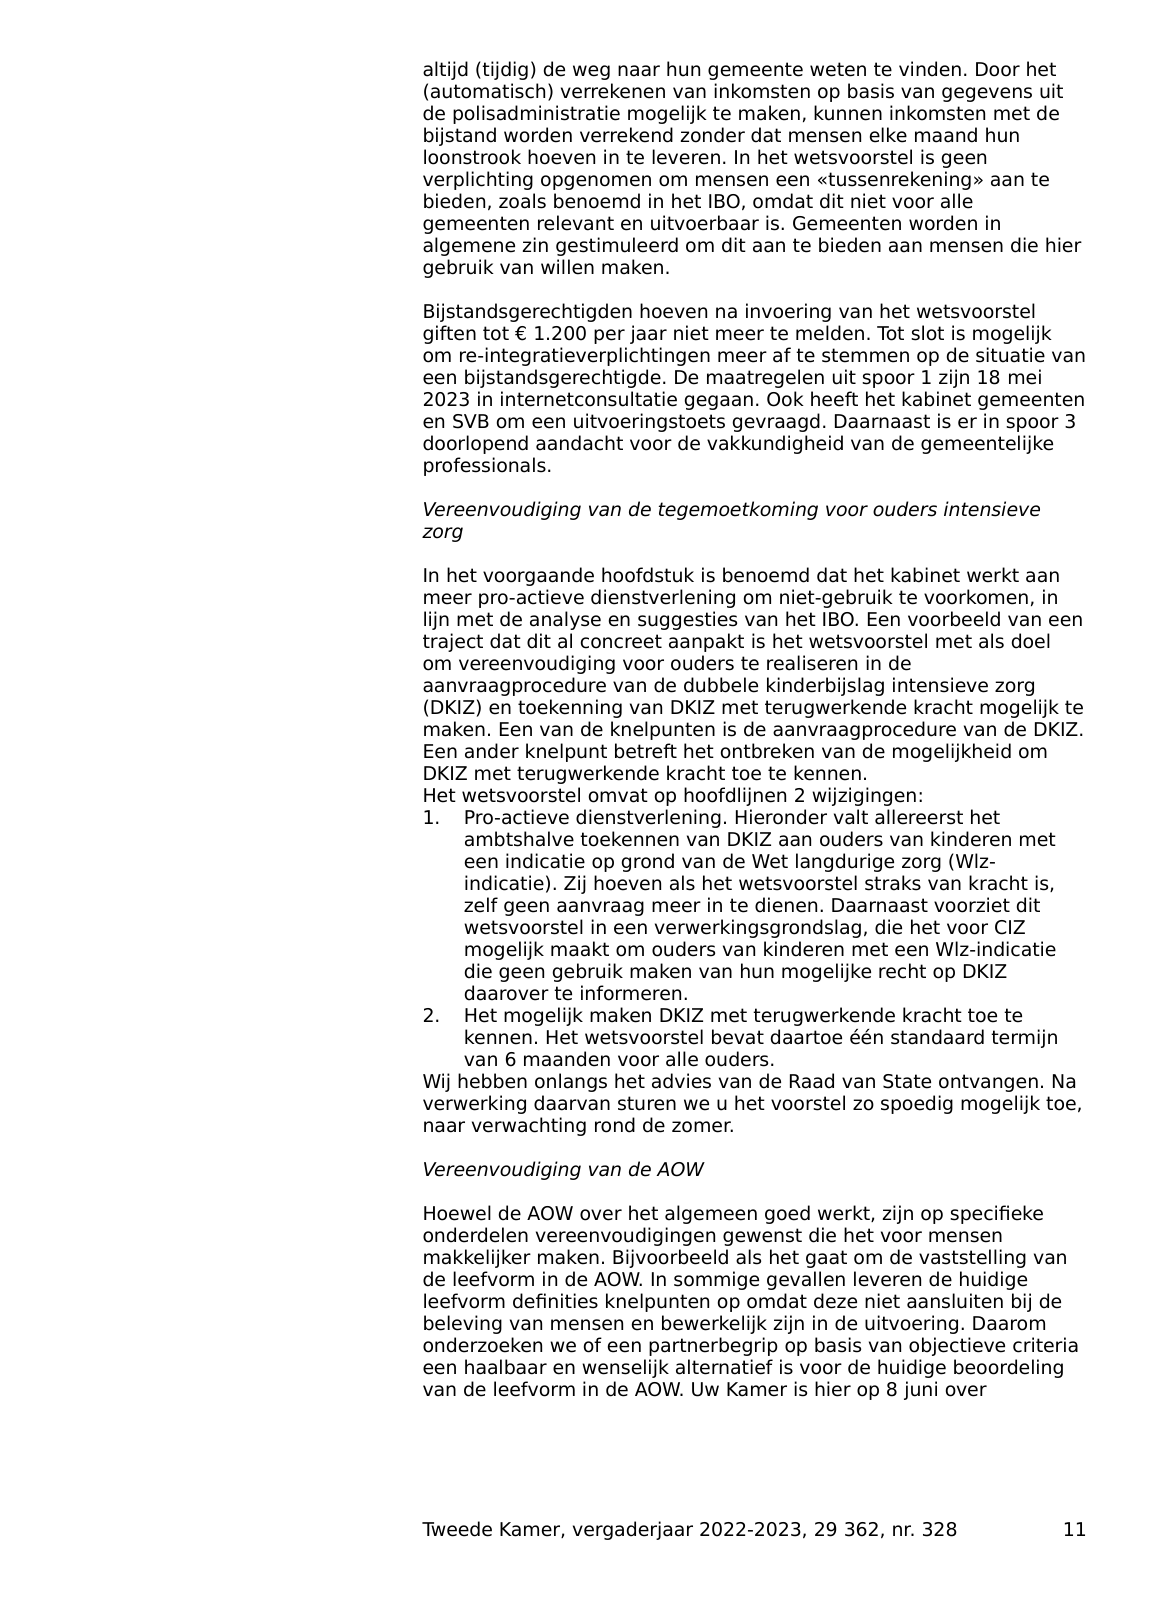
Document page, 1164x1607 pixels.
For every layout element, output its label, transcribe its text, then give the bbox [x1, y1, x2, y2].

text 2. Het mogelijk maken DKIZ met terugwerkende kracht toe te kennen. Het wetsvoorstel bevat daartoe één standaard termijn van 6 maanden voor alle ouders. [422, 1005, 1087, 1071]
text Bijstandsgerechtigden hoeven na invoering van het wetsvoorstel giften tot € 1.200 per jaar niet meer te melden. Tot slot is mogelijk om re-integratieverplichtingen meer af te stemmen op de situatie van een bijstandsgerechtigde. De maatregelen uit spoor 1 zijn 18 mei 2023 in internetconsultatie gegaan. Ook heeft het kabinet gemeenten en SVB om een uitvoeringstoets gevraagd. Daarnaast is er in spoor 3 doorlopend aandacht voor de vakkundigheid van de gemeentelijke professionals. [422, 301, 1087, 477]
text In het voorgaande hoofdstuk is benoemd dat het kabinet werkt aan meer pro-actieve dienstverlening om niet-gebruik te voorkomen, in lijn met de analyse en suggesties van het IBO. Een voorbeeld van een traject dat dit al concreet aanpakt is het wetsvoorstel met als doel om vereenvoudiging voor ouders te realiseren in de aanvraagprocedure van de dubbele kinderbijslag intensieve zorg (DKIZ) en toekenning van DKIZ met terugwerkende kracht mogelijk te maken. Een van de knelpunten is de aanvraagprocedure van de DKIZ. Een ander knelpunt betreft het ontbreken van de mogelijkheid om DKIZ met terugwerkende kracht toe te kennen. [422, 565, 1087, 785]
text 1. Pro-actieve dienstverlening. Hieronder valt allereerst het ambtshalve toekennen van DKIZ aan ouders van kinderen met een indicatie op grond van de Wet langdurige zorg (Wlz-indicatie). Zij hoeven als het wetsvoorstel straks van kracht is, zelf geen aanvraag meer in te dienen. Daarnaast voorziet dit wetsvoorstel in een verwerkingsgrondslag, die het voor CIZ mogelijk maakt om ouders van kinderen met een Wlz-indicatie die geen gebruik maken van hun mogelijke recht op DKIZ daarover te informeren. [422, 807, 1087, 1005]
text Wij hebben onlangs het advies van de Raad van State ontvangen. Na verwerking daarvan sturen we u het voorstel zo spoedig mogelijk toe, naar verwachting rond de zomer. [422, 1071, 1087, 1137]
subtitle Vereenvoudiging van de tegemoetkoming voor ouders intensieve zorg [422, 499, 1087, 543]
text altijd (tijdig) de weg naar hun gemeente weten te vinden. Door het (automatisch) verrekenen van inkomsten op basis van gegevens uit de polisadministratie mogelijk te maken, kunnen inkomsten met de bijstand worden verrekend zonder dat mensen elke maand hun loonstrook hoeven in te leveren. In het wetsvoorstel is geen verplichting opgenomen om mensen een «tussenrekening» aan te bieden, zoals benoemd in het IBO, omdat dit niet voor alle gemeenten relevant en uitvoerbaar is. Gemeenten worden in algemene zin gestimuleerd om dit aan te bieden aan mensen die hier gebruik van willen maken. [422, 59, 1087, 279]
text Hoewel de AOW over het algemeen goed werkt, zijn op specifieke onderdelen vereenvoudigingen gewenst die het voor mensen makkelijker maken. Bijvoorbeeld als het gaat om de vaststelling van de leefvorm in de AOW. In sommige gevallen leveren de huidige leefvorm definities knelpunten op omdat deze niet aansluiten bij de beleving van mensen en bewerkelijk zijn in de uitvoering. Daarom onderzoeken we of een partnerbegrip op basis van objectieve criteria een haalbaar en wenselijk alternatief is voor de huidige beoordeling van de leefvorm in de AOW. Uw Kamer is hier op 8 juni over [422, 1203, 1087, 1401]
subtitle Vereenvoudiging van de AOW [422, 1159, 1087, 1181]
text Het wetsvoorstel omvat op hoofdlijnen 2 wijzigingen: [422, 785, 1087, 807]
